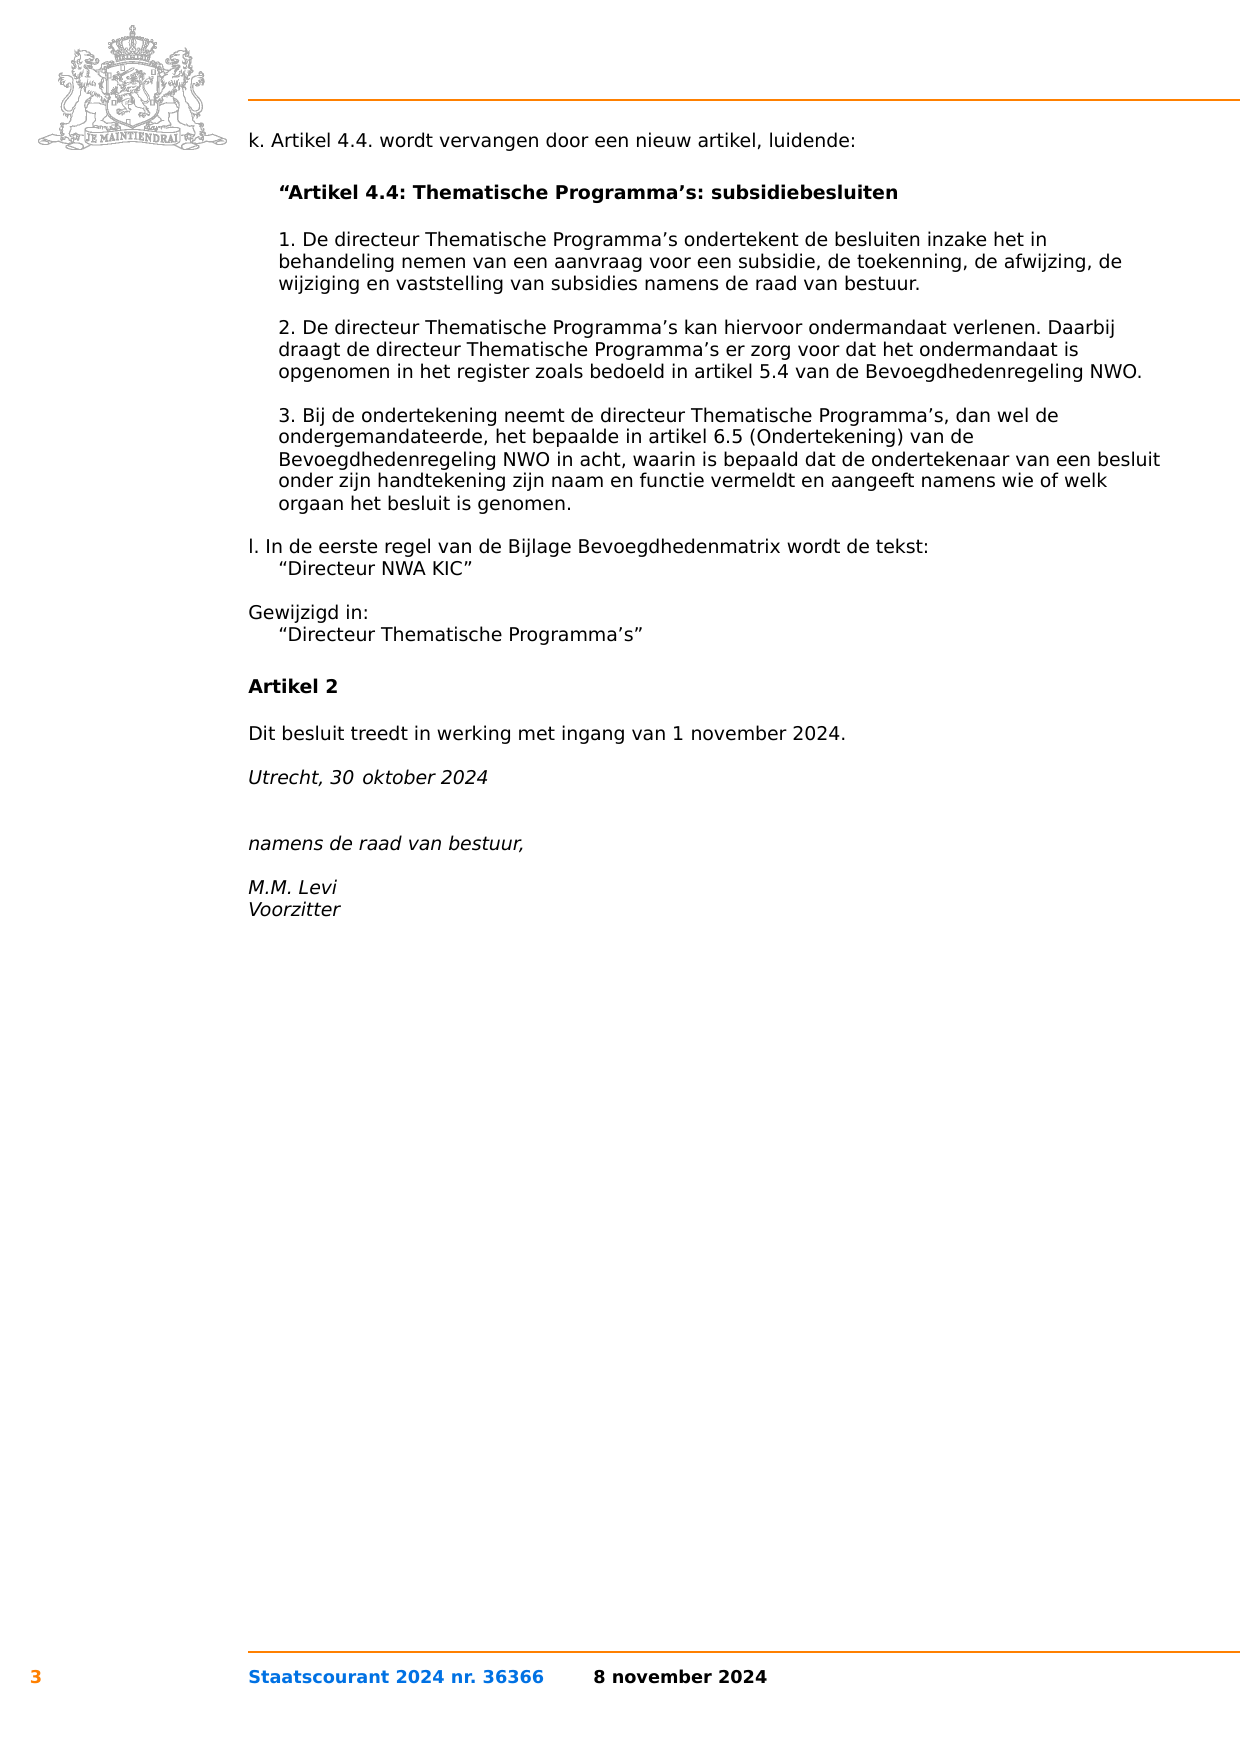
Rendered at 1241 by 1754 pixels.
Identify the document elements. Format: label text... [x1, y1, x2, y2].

text k. Artikel 4.4. wordt vervangen door een nieuw artikel, luidende: [248, 130, 1163, 152]
text 3. Bij de ondertekening neemt de directeur Thematische Programma’s, dan wel de ondergemandateerde, het bepaalde in artikel 6.5 (Ondertekening) van de Bevoegdhedenregeling NWO in acht, waarin is bepaald dat de ondertekenaar van een besluit onder zijn handtekening zijn naam en functie vermeldt en aangeeft namens wie of welk orgaan het besluit is genomen. [278, 404, 1163, 514]
text Utrecht, 30 oktober 2024 [248, 767, 1163, 789]
text Gewijzigd in: [248, 602, 1163, 624]
text namens de raad van bestuur, M.M. Levi Voorzitter [248, 811, 1163, 921]
text 2. De directeur Thematische Programma’s kan hiervoor ondermandaat verlenen. Daarbij draagt de directeur Thematische Programma’s er zorg voor dat het ondermandaat is opgenomen in het register zoals bedoeld in artikel 5.4 van de Bevoegdhedenregeling NWO. [278, 317, 1163, 383]
text l. In de eerste regel van de Bijlage Bevoegdhedenmatrix wordt de tekst: [248, 536, 1163, 558]
text Dit besluit treedt in werking met ingang van 1 november 2024. [248, 723, 1163, 745]
picture [38, 25, 227, 150]
text “Directeur Thematische Programma’s” [278, 624, 1163, 646]
text “Directeur NWA KIC” [278, 558, 1163, 580]
text 1. De directeur Thematische Programma’s ondertekent de besluiten inzake het in behandeling nemen van een aanvraag voor een subsidie, de toekenning, de afwijzing, de wijziging en vaststelling van subsidies namens de raad van bestuur. [278, 229, 1163, 295]
subtitle Artikel 2 [248, 676, 1163, 698]
subtitle “Artikel 4.4: Thematische Programma’s: subsidiebesluiten [278, 182, 1163, 204]
